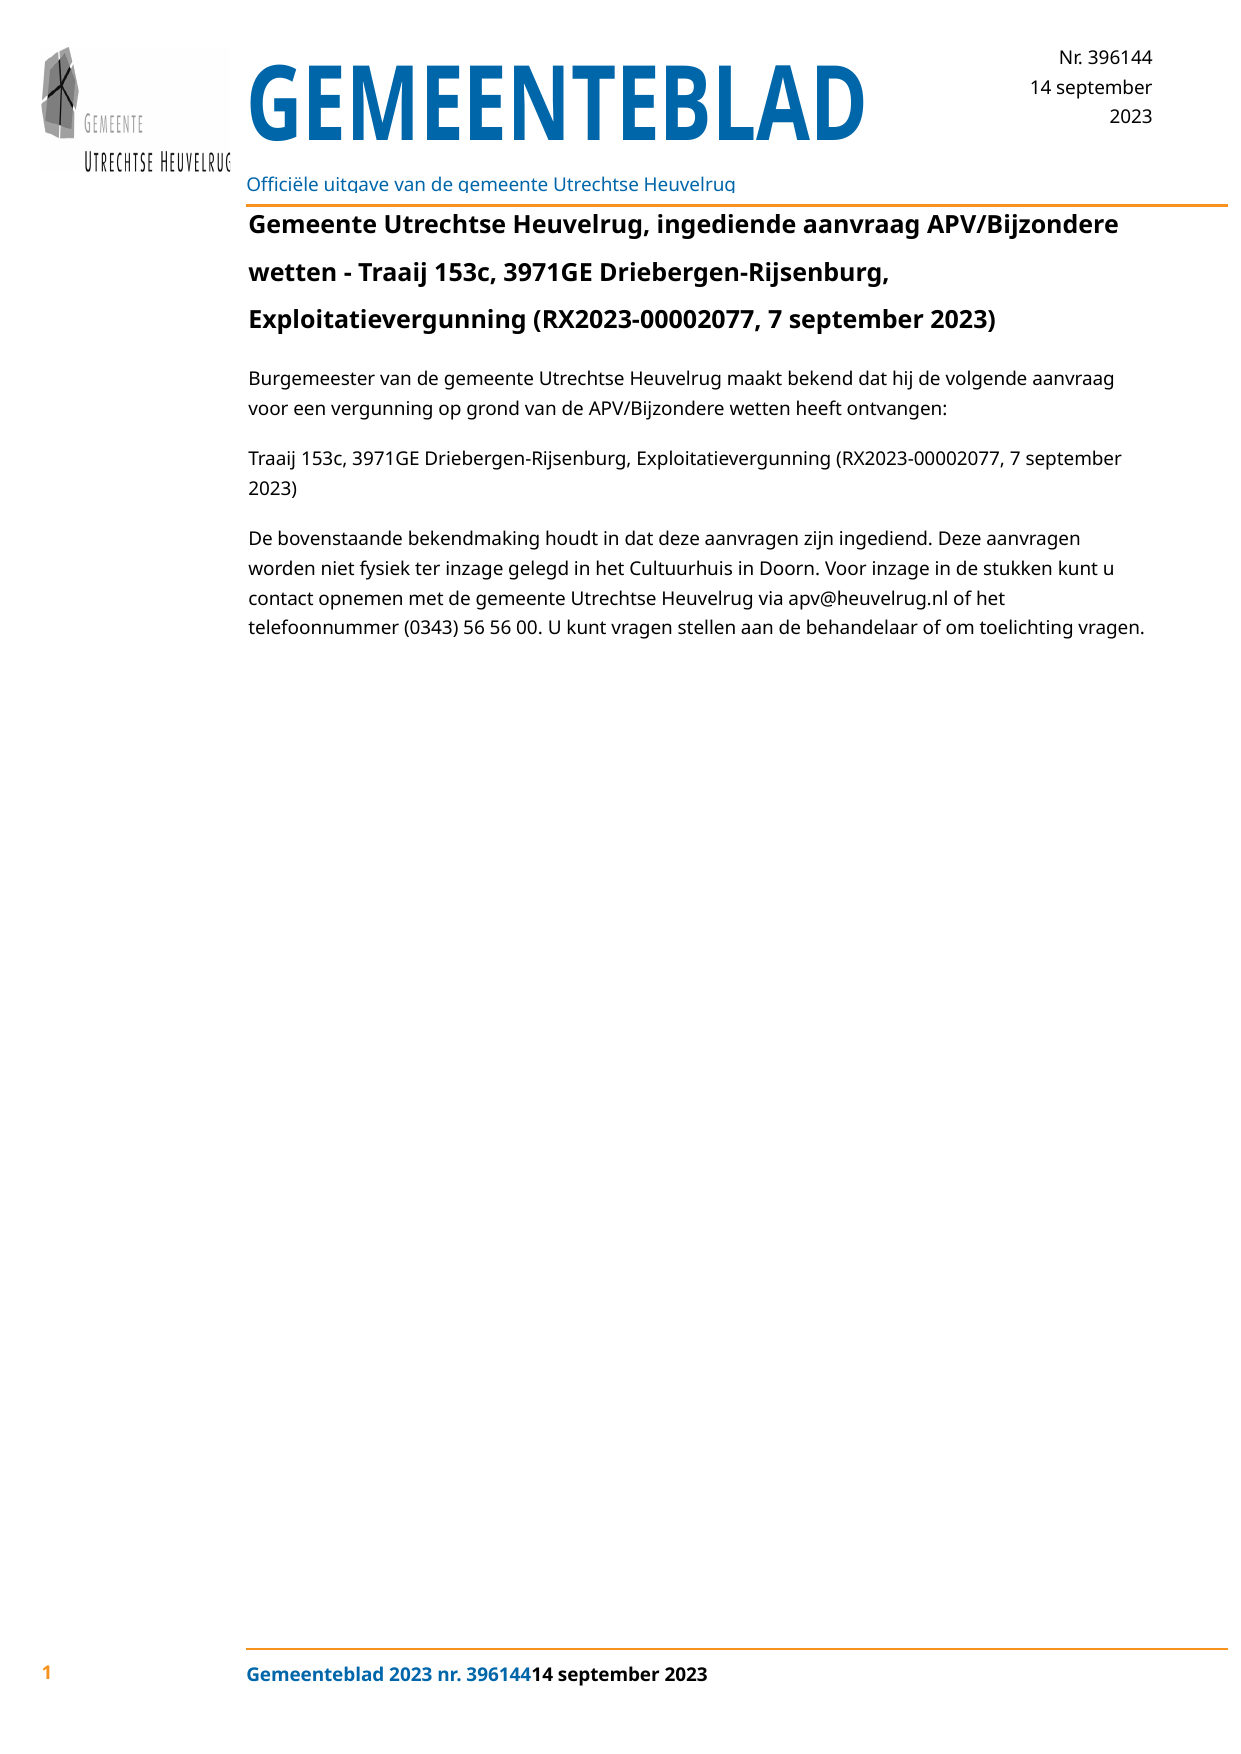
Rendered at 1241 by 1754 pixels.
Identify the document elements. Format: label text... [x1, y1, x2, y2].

text De bovenstaande bekendmaking houdt in dat deze aanvragen zijn ingediend. Deze aanvragen worden niet fysiek ter inzage gelegd in het Cultuurhuis in Doorn. Voor inzage in de stukken kunt u contact opnemen met de gemeente Utrechtse Heuvelrug via apv@heuvelrug.nl of het telefoonnummer (0343) 56 56 00. U kunt vragen stellen aan de behandelaar of om toelichting vragen. [248, 526, 1152, 640]
text Gemeente Utrechtse Heuvelrug, ingediende aanvraag APV/Bijzondere wetten - Traaij 153c, 3971GE Driebergen-Rijsenburg, Exploitatievergunning (RX2023-00002077, 7 september 2023) [248, 207, 1152, 336]
text Burgemeester van de gemeente Utrechtse Heuvelrug maakt bekend dat hij de volgende aanvraag voor een vergunning op grond van de APV/Bijzondere wetten heeft ontvangen: [248, 366, 1152, 421]
text Traaij 153c, 3971GE Driebergen-Rijsenburg, Exploitatievergunning (RX2023-00002077, 7 september 2023) [248, 446, 1152, 501]
picture [41, 47, 231, 172]
